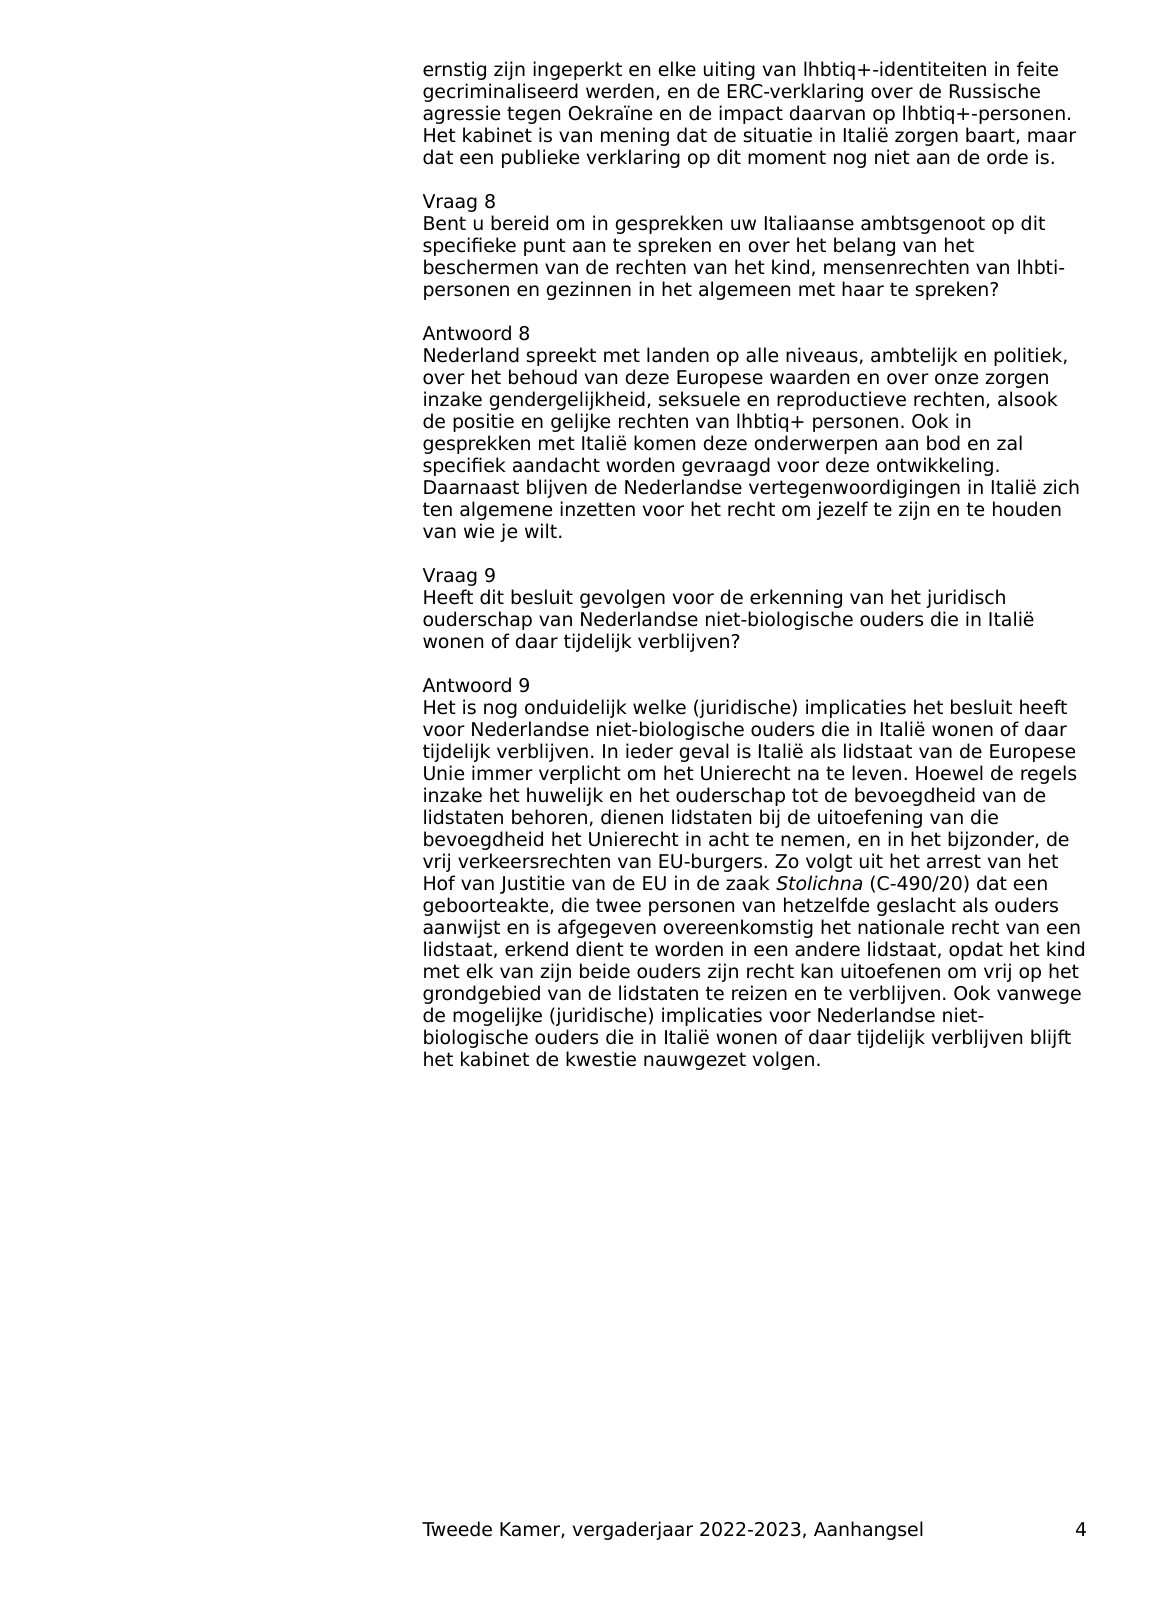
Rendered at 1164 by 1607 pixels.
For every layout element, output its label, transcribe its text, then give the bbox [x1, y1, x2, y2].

text Antwoord 9 [422, 675, 1087, 697]
text Vraag 8 [422, 191, 1087, 213]
text Bent u bereid om in gesprekken uw Italiaanse ambtsgenoot op dit specifieke punt aan te spreken en over het belang van het beschermen van de rechten van het kind, mensenrechten van lhbti-personen en gezinnen in het algemeen met haar te spreken? [422, 213, 1087, 301]
text Nederland spreekt met landen op alle niveaus, ambtelijk en politiek, over het behoud van deze Europese waarden en over onze zorgen inzake gendergelijkheid, seksuele en reproductieve rechten, alsook de positie en gelijke rechten van lhbtiq+ personen. Ook in gesprekken met Italië komen deze onderwerpen aan bod en zal specifiek aandacht worden gevraagd voor deze ontwikkeling. Daarnaast blijven de Nederlandse vertegenwoordigingen in Italië zich ten algemene inzetten voor het recht om jezelf te zijn en te houden van wie je wilt. [422, 345, 1087, 543]
text Het is nog onduidelijk welke (juridische) implicaties het besluit heeft voor Nederlandse niet-biologische ouders die in Italië wonen of daar tijdelijk verblijven. In ieder geval is Italië als lidstaat van de Europese Unie immer verplicht om het Unierecht na te leven. Hoewel de regels inzake het huwelijk en het ouderschap tot de bevoegdheid van de lidstaten behoren, dienen lidstaten bij de uitoefening van die bevoegdheid het Unierecht in acht te nemen, en in het bijzonder, de vrij verkeersrechten van EU-burgers. Zo volgt uit het arrest van het Hof van Justitie van de EU in de zaak Stolichna (C-490/20) dat een geboorteakte, die twee personen van hetzelfde geslacht als ouders aanwijst en is afgegeven overeenkomstig het nationale recht van een lidstaat, erkend dient te worden in een andere lidstaat, opdat het kind met elk van zijn beide ouders zijn recht kan uitoefenen om vrij op het grondgebied van de lidstaten te reizen en te verblijven. Ook vanwege de mogelijke (juridische) implicaties voor Nederlandse niet-biologische ouders die in Italië wonen of daar tijdelijk verblijven blijft het kabinet de kwestie nauwgezet volgen. [422, 697, 1087, 1071]
text Vraag 9 [422, 565, 1087, 587]
text Heeft dit besluit gevolgen voor de erkenning van het juridisch ouderschap van Nederlandse niet-biologische ouders die in Italië wonen of daar tijdelijk verblijven? [422, 587, 1087, 653]
text Antwoord 8 [422, 323, 1087, 345]
text ernstig zijn ingeperkt en elke uiting van lhbtiq+-identiteiten in feite gecriminaliseerd werden, en de ERC-verklaring over de Russische agressie tegen Oekraïne en de impact daarvan op lhbtiq+-personen. Het kabinet is van mening dat de situatie in Italië zorgen baart, maar dat een publieke verklaring op dit moment nog niet aan de orde is. [422, 59, 1087, 169]
